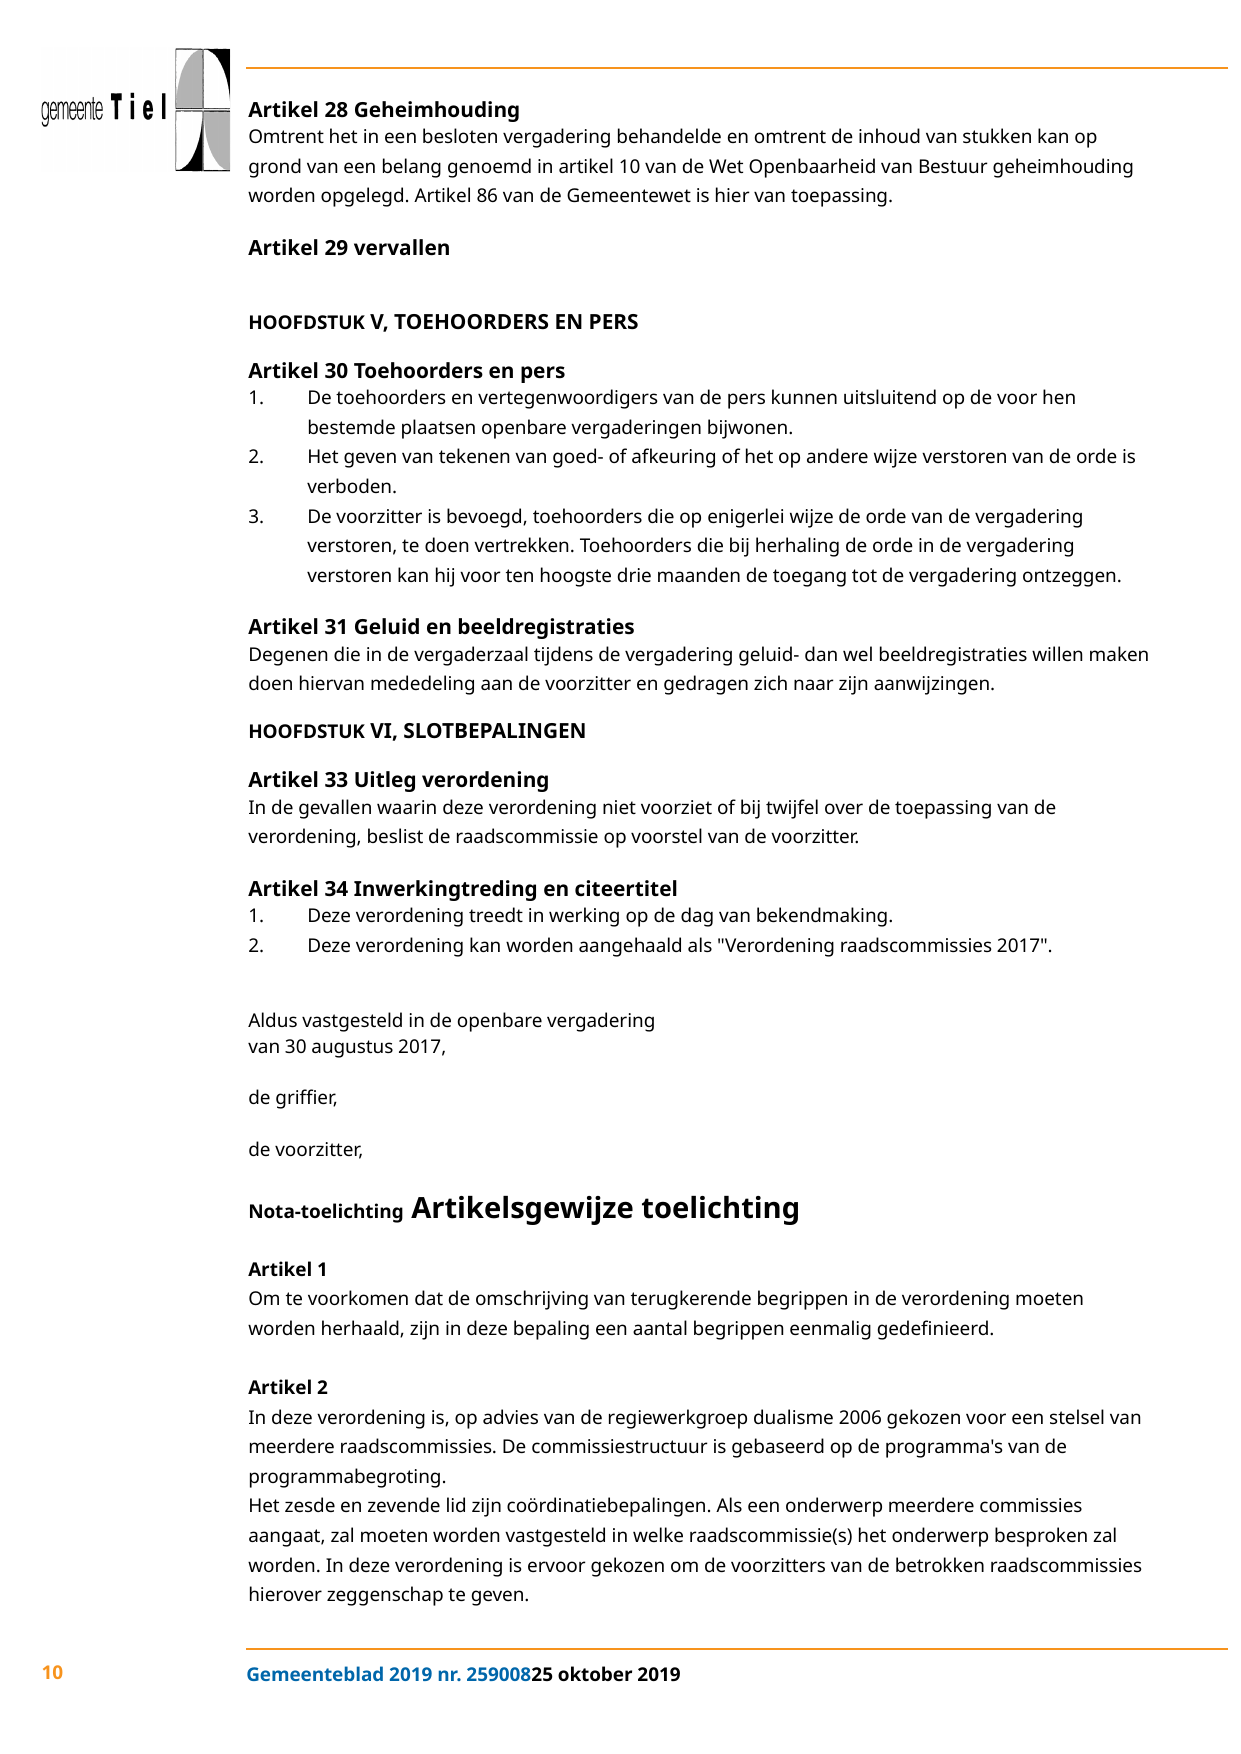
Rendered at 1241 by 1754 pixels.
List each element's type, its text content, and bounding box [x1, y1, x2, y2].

text Artikel 29 vervallen [248, 233, 1152, 261]
text HOOFDSTUK V, TOEHOORDERS EN PERS [248, 307, 1152, 335]
text Artikel 1 [248, 1256, 1152, 1282]
text In deze verordening is, op advies van de regiewerkgroep dualisme 2006 gekozen voor een stelsel van meerdere raadscommissies. De commissiestructuur is gebaseerd op de programma's van de programmabegroting. [248, 1404, 1152, 1489]
text de voorzitter, [248, 1136, 1152, 1161]
text Artikel 28 Geheimhouding [248, 95, 1152, 123]
picture [41, 47, 231, 172]
text In de gevallen waarin deze verordening niet voorziet of bij twijfel over de toepassing van de verordening, beslist de raadscommissie op voorstel van de voorzitter. [248, 794, 1152, 849]
text van 30 augustus 2017, [248, 1033, 1152, 1058]
text Omtrent het in een besloten vergadering behandelde en omtrent de inhoud van stukken kan op grond van een belang genoemd in artikel 10 van de Wet Openbaarheid van Bestuur geheimhouding worden opgelegd. Artikel 86 van de Gemeentewet is hier van toepassing. [248, 123, 1152, 208]
list De toehoorders en vertegenwoordigers van de pers kunnen uitsluitend op de voor hen bestemde plaatsen openbare vergaderingen bijwonen. [248, 384, 1152, 440]
text Artikel 31 Geluid en beeldregistraties [248, 612, 1152, 641]
text Om te voorkomen dat de omschrijving van terugkerende begrippen in de verordening moeten worden herhaald, zijn in deze bepaling een aantal begrippen eenmalig gedefinieerd. [248, 1286, 1152, 1341]
text Artikel 2 [248, 1374, 1152, 1400]
list Het geven van tekenen van goed- of afkeuring of het op andere wijze verstoren van de orde is verboden. [248, 444, 1152, 499]
text Het zesde en zevende lid zijn coördinatiebepalingen. Als een onderwerp meerdere commissies aangaat, zal moeten worden vastgesteld in welke raadscommissie(s) het onderwerp besproken zal worden. In deze verordening is ervoor gekozen om de voorzitters van de betrokken raadscommissies hierover zeggenschap te geven. [248, 1493, 1152, 1607]
text HOOFDSTUK VI, SLOTBEPALINGEN [248, 716, 1152, 744]
list De voorzitter is bevoegd, toehoorders die op enigerlei wijze de orde van de vergadering verstoren, te doen vertrekken. Toehoorders die bij herhaling de orde in de vergadering verstoren kan hij voor ten hoogste drie maanden de toegang tot de vergadering ontzeggen. [248, 503, 1152, 588]
text Aldus vastgesteld in de openbare vergadering [248, 1007, 1152, 1033]
text Degenen die in de vergaderzaal tijdens de vergadering geluid- dan wel beeldregistraties willen maken doen hiervan mededeling aan de voorzitter en gedragen zich naar zijn aanwijzingen. [248, 641, 1152, 696]
text Artikel 33 Uitleg verordening [248, 765, 1152, 794]
text Artikel 30 Toehoorders en pers [248, 356, 1152, 384]
list Deze verordening kan worden aangehaald als "Verordening raadscommissies 2017". [248, 932, 1152, 958]
text Artikel 34 Inwerkingtreding en citeertitel [248, 874, 1152, 902]
list Deze verordening treedt in werking op de dag van bekendmaking. [248, 902, 1152, 928]
text Nota-toelichting Artikelsgewijze toelichting [248, 1187, 1152, 1227]
text de griffier, [248, 1084, 1152, 1110]
